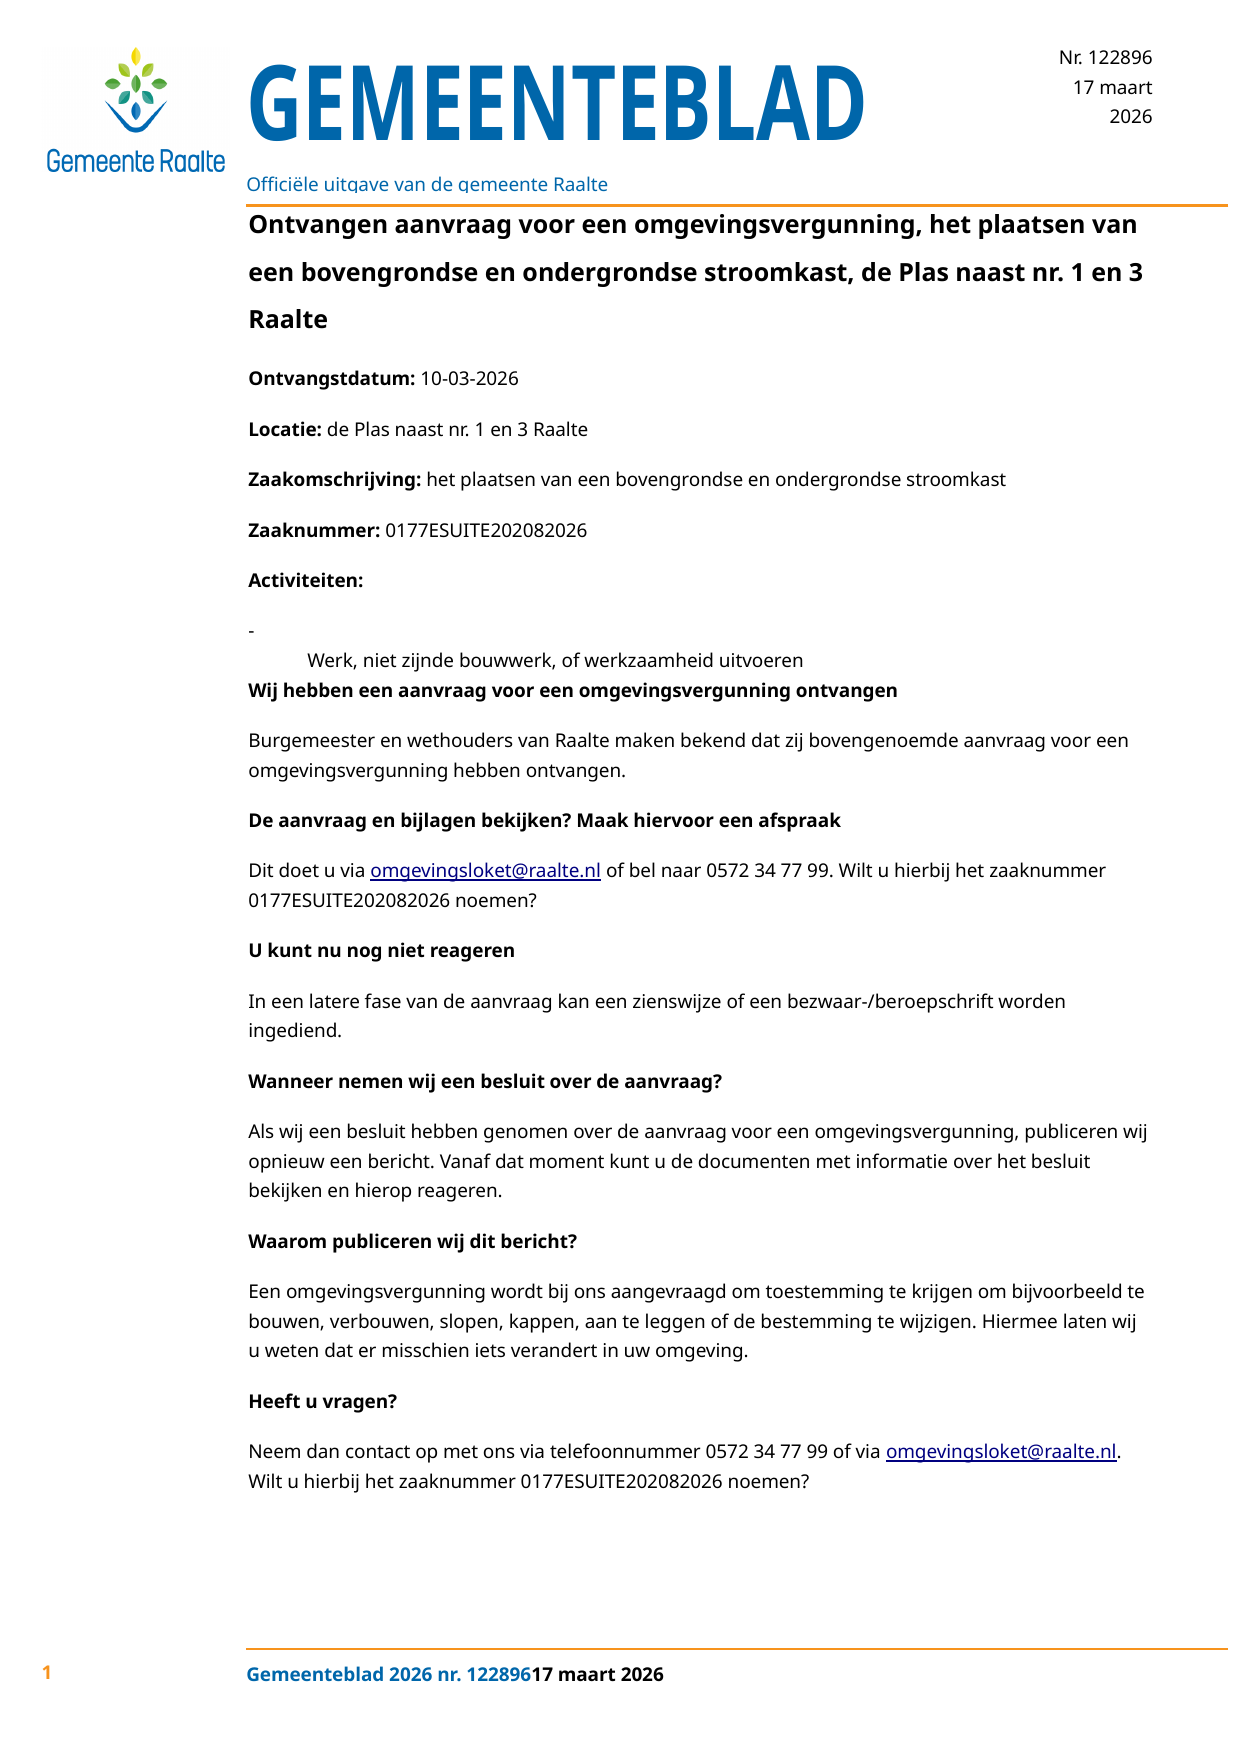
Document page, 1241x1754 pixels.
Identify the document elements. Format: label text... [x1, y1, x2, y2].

text Neem dan contact op met ons via telefoonnummer 0572 34 77 99 of via omgevingsloket@raalte.nl. Wilt u hierbij het zaaknummer 0177ESUITE202082026 noemen? [248, 1438, 1152, 1494]
text Als wij een besluit hebben genomen over de aanvraag voor een omgevingsvergunning, publiceren wij opnieuw een bericht. Vanaf dat moment kunt u de documenten met informatie over het besluit bekijken en hierop reageren. [248, 1118, 1152, 1203]
text Waarom publiceren wij dit bericht? [248, 1228, 1152, 1254]
text Burgemeester en wethouders van Raalte maken bekend dat zij bovengenoemde aanvraag voor een omgevingsvergunning hebben ontvangen. [248, 727, 1152, 782]
text Wij hebben een aanvraag voor een omgevingsvergunning ontvangen [248, 677, 1152, 702]
text Heeft u vragen? [248, 1388, 1152, 1414]
picture [41, 47, 231, 172]
text U kunt nu nog niet reageren [248, 938, 1152, 963]
text Activiteiten: [248, 567, 1152, 593]
text Een omgevingsvergunning wordt bij ons aangevraagd om toestemming te krijgen om bijvoorbeeld te bouwen, verbouwen, slopen, kappen, aan te leggen of de bestemming te wijzigen. Hiermee laten wij u weten dat er misschien iets verandert in uw omgeving. [248, 1278, 1152, 1363]
list Werk, niet zijnde bouwwerk, of werkzaamheid uitvoeren [248, 647, 1152, 673]
text Locatie: de Plas naast nr. 1 en 3 Raalte [248, 416, 1152, 442]
text Zaaknummer: 0177ESUITE202082026 [248, 517, 1152, 542]
text Ontvangen aanvraag voor een omgevingsvergunning, het plaatsen van een bovengrondse en ondergrondse stroomkast, de Plas naast nr. 1 en 3 Raalte [248, 207, 1152, 336]
text Ontvangstdatum: 10-03-2026 [248, 366, 1152, 391]
text Wanneer nemen wij een besluit over de aanvraag? [248, 1068, 1152, 1094]
text In een latere fase van de aanvraag kan een zienswijze of een bezwaar-/beroepschrift worden ingediend. [248, 988, 1152, 1043]
text Dit doet u via omgevingsloket@raalte.nl of bel naar 0572 34 77 99. Wilt u hierbij het zaaknummer 0177ESUITE202082026 noemen? [248, 858, 1152, 913]
text De aanvraag en bijlagen bekijken? Maak hiervoor een afspraak [248, 807, 1152, 833]
text Zaakomschrijving: het plaatsen van een bovengrondse en ondergrondse stroomkast [248, 466, 1152, 492]
